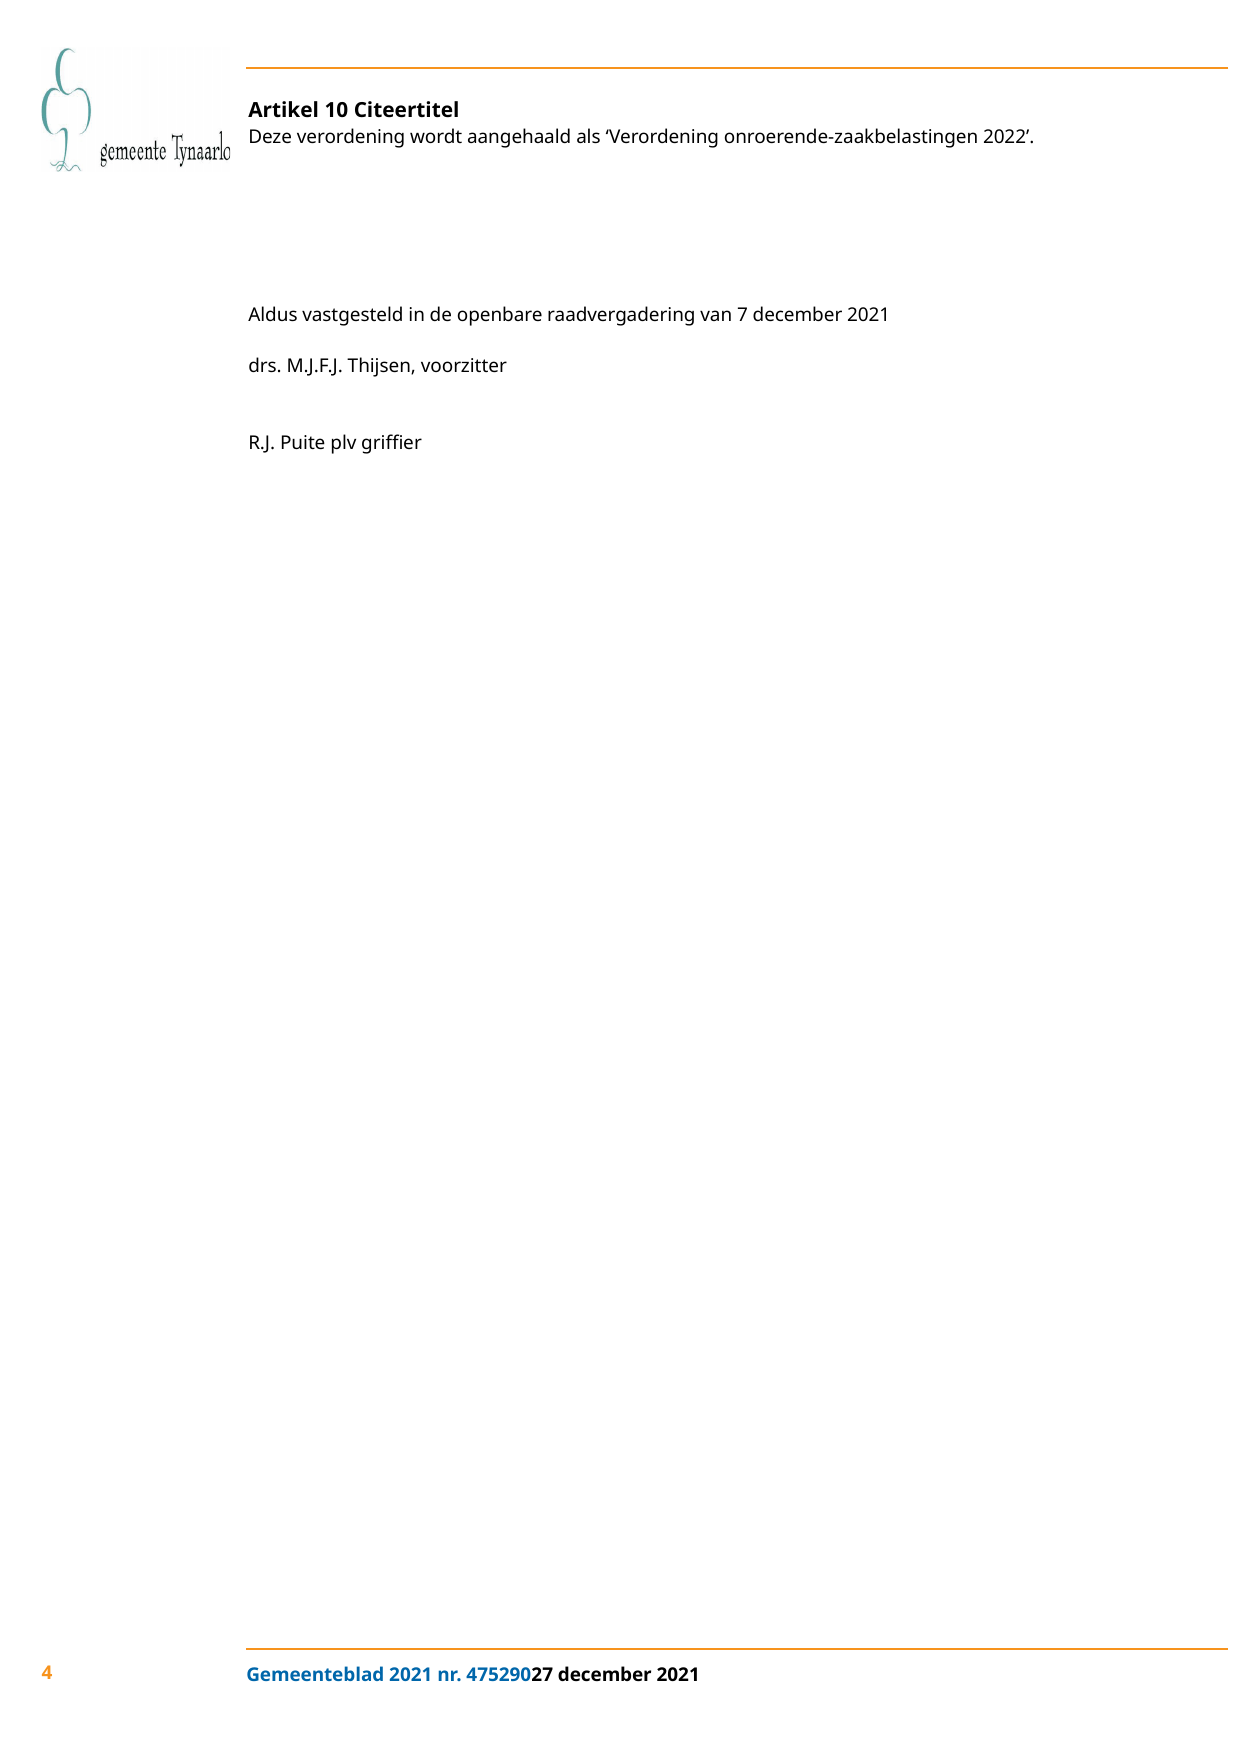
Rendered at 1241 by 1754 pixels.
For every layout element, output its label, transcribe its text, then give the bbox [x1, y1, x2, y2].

text drs. M.J.F.J. Thijsen, voorzitter [248, 352, 1152, 378]
text Artikel 10 Citeertitel [248, 95, 1152, 123]
text Aldus vastgesteld in de openbare raadvergadering van 7 december 2021 [248, 301, 1152, 326]
picture [41, 47, 231, 172]
text Deze verordening wordt aangehaald als ‘Verordening onroerende-zaakbelastingen 2022’. [248, 123, 1152, 149]
text R.J. Puite plv griffier [248, 429, 1152, 455]
